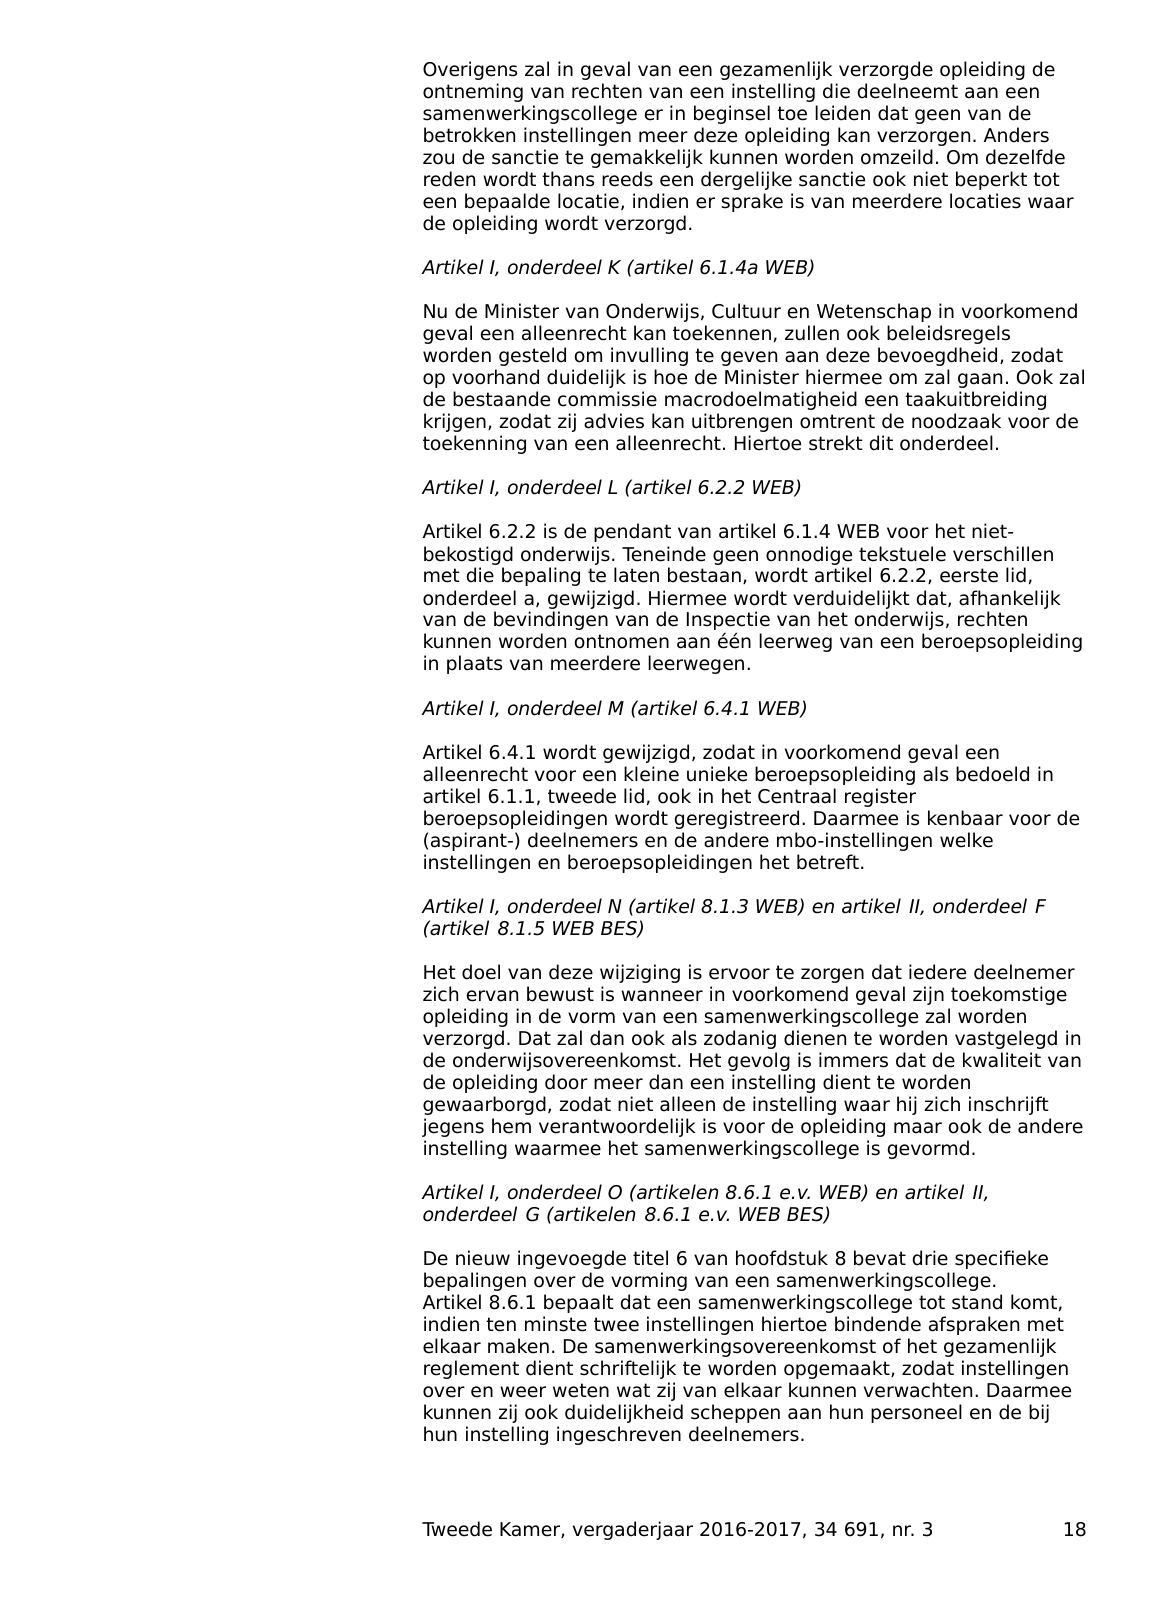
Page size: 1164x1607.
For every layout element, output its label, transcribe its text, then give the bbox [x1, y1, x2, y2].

text Artikel 8.6.1 bepaalt dat een samenwerkingscollege tot stand komt, indien ten minste twee instellingen hiertoe bindende afspraken met elkaar maken. De samenwerkingsovereenkomst of het gezamenlijk reglement dient schriftelijk te worden opgemaakt, zodat instellingen over en weer weten wat zij van elkaar kunnen verwachten. Daarmee kunnen zij ook duidelijkheid scheppen aan hun personeel en de bij hun instelling ingeschreven deelnemers. [422, 1292, 1087, 1446]
subtitle Artikel I, onderdeel K (artikel 6.1.4a WEB) [422, 257, 1087, 279]
text Artikel 6.4.1 wordt gewijzigd, zodat in voorkomend geval een alleenrecht voor een kleine unieke beroepsopleiding als bedoeld in artikel 6.1.1, tweede lid, ook in het Centraal register beroepsopleidingen wordt geregistreerd. Daarmee is kenbaar voor de (aspirant-) deelnemers en de andere mbo-instellingen welke instellingen en beroepsopleidingen het betreft. [422, 742, 1087, 873]
text Nu de Minister van Onderwijs, Cultuur en Wetenschap in voorkomend geval een alleenrecht kan toekennen, zullen ook beleidsregels worden gesteld om invulling te geven aan deze bevoegdheid, zodat op voorhand duidelijk is hoe de Minister hiermee om zal gaan. Ook zal de bestaande commissie macrodoelmatigheid een taakuitbreiding krijgen, zodat zij advies kan uitbrengen omtrent de noodzaak voor de toekenning van een alleenrecht. Hiertoe strekt dit onderdeel. [422, 301, 1087, 455]
subtitle Artikel I, onderdeel N (artikel 8.1.3 WEB) en artikel II, onderdeel F (artikel 8.1.5 WEB BES) [422, 896, 1087, 940]
subtitle Artikel I, onderdeel L (artikel 6.2.2 WEB) [422, 477, 1087, 499]
subtitle Artikel I, onderdeel M (artikel 6.4.1 WEB) [422, 697, 1087, 719]
text Artikel 6.2.2 is de pendant van artikel 6.1.4 WEB voor het niet-bekostigd onderwijs. Teneinde geen onnodige tekstuele verschillen met die bepaling te laten bestaan, wordt artikel 6.2.2, eerste lid, onderdeel a, gewijzigd. Hiermee wordt verduidelijkt dat, afhankelijk van de bevindingen van de Inspectie van het onderwijs, rechten kunnen worden ontnomen aan één leerweg van een beroepsopleiding in plaats van meerdere leerwegen. [422, 521, 1087, 675]
subtitle Artikel I, onderdeel O (artikelen 8.6.1 e.v. WEB) en artikel II, onderdeel G (artikelen 8.6.1 e.v. WEB BES) [422, 1182, 1087, 1226]
text Het doel van deze wijziging is ervoor te zorgen dat iedere deelnemer zich ervan bewust is wanneer in voorkomend geval zijn toekomstige opleiding in de vorm van een samenwerkingscollege zal worden verzorgd. Dat zal dan ook als zodanig dienen te worden vastgelegd in de onderwijsovereenkomst. Het gevolg is immers dat de kwaliteit van de opleiding door meer dan een instelling dient te worden gewaarborgd, zodat niet alleen de instelling waar hij zich inschrijft jegens hem verantwoordelijk is voor de opleiding maar ook de andere instelling waarmee het samenwerkingscollege is gevormd. [422, 962, 1087, 1160]
text Overigens zal in geval van een gezamenlijk verzorgde opleiding de ontneming van rechten van een instelling die deelneemt aan een samenwerkingscollege er in beginsel toe leiden dat geen van de betrokken instellingen meer deze opleiding kan verzorgen. Anders zou de sanctie te gemakkelijk kunnen worden omzeild. Om dezelfde reden wordt thans reeds een dergelijke sanctie ook niet beperkt tot een bepaalde locatie, indien er sprake is van meerdere locaties waar de opleiding wordt verzorgd. [422, 59, 1087, 235]
text De nieuw ingevoegde titel 6 van hoofdstuk 8 bevat drie specifieke bepalingen over de vorming van een samenwerkingscollege. [422, 1248, 1087, 1292]
